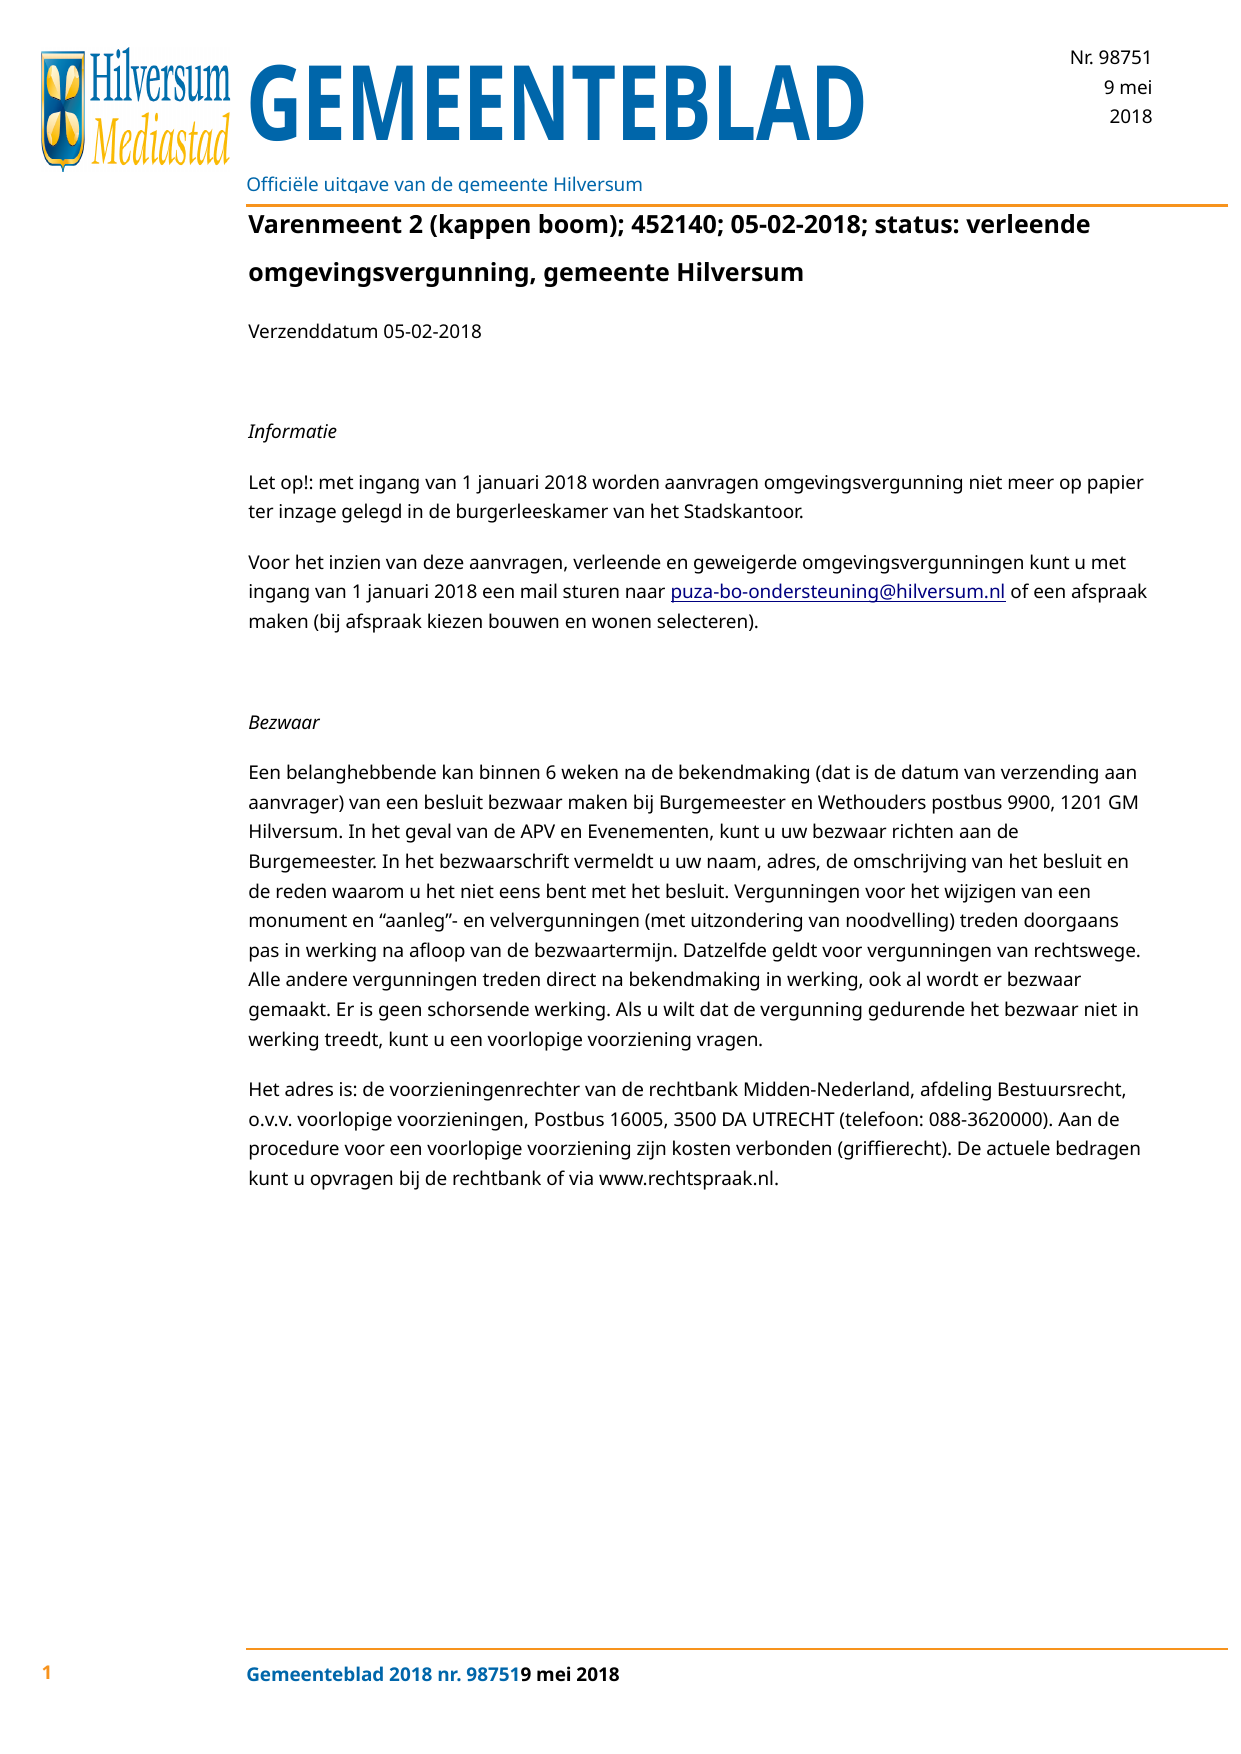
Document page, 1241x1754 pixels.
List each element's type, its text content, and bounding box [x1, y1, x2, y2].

text Een belanghebbende kan binnen 6 weken na de bekendmaking (dat is de datum van verzending aan aanvrager) van een besluit bezwaar maken bij Burgemeester en Wethouders postbus 9900, 1201 GM Hilversum. In het geval van de APV en Evenementen, kunt u uw bezwaar richten aan de Burgemeester. In het bezwaarschrift vermeldt u uw naam, adres, de omschrijving van het besluit en de reden waarom u het niet eens bent met het besluit. Vergunningen voor het wijzigen van een monument en “aanleg”- en velvergunningen (met uitzondering van noodvelling) treden doorgaans pas in werking na afloop van de bezwaartermijn. Datzelfde geldt voor vergunningen van rechtswege. Alle andere vergunningen treden direct na bekendmaking in werking, ook al wordt er bezwaar gemaakt. Er is geen schorsende werking. Als u wilt dat de vergunning gedurende het bezwaar niet in werking treedt, kunt u een voorlopige voorziening vragen. [248, 759, 1152, 1052]
text Voor het inzien van deze aanvragen, verleende en geweigerde omgevingsvergunningen kunt u met ingang van 1 januari 2018 een mail sturen naar puza-bo-ondersteuning@hilversum.nl of een afspraak maken (bij afspraak kiezen bouwen en wonen selecteren). [248, 549, 1152, 634]
text Varenmeent 2 (kappen boom); 452140; 05-02-2018; status: verleende omgevingsvergunning, gemeente Hilversum [248, 207, 1152, 288]
text Let op!: met ingang van 1 januari 2018 worden aanvragen omgevingsvergunning niet meer op papier ter inzage gelegd in de burgerleeskamer van het Stadskantoor. [248, 469, 1152, 524]
text Informatie [248, 419, 1152, 444]
text Bezwaar [248, 709, 1152, 735]
text Verzenddatum 05-02-2018 [248, 318, 1152, 344]
text Het adres is: de voorzieningenrechter van de rechtbank Midden-Nederland, afdeling Bestuursrecht, o.v.v. voorlopige voorzieningen, Postbus 16005, 3500 DA UTRECHT (telefoon: 088-3620000). Aan de procedure voor een voorlopige voorziening zijn kosten verbonden (griffierecht). De actuele bedragen kunt u opvragen bij de rechtbank of via www.rechtspraak.nl. [248, 1076, 1152, 1191]
picture [41, 47, 231, 172]
